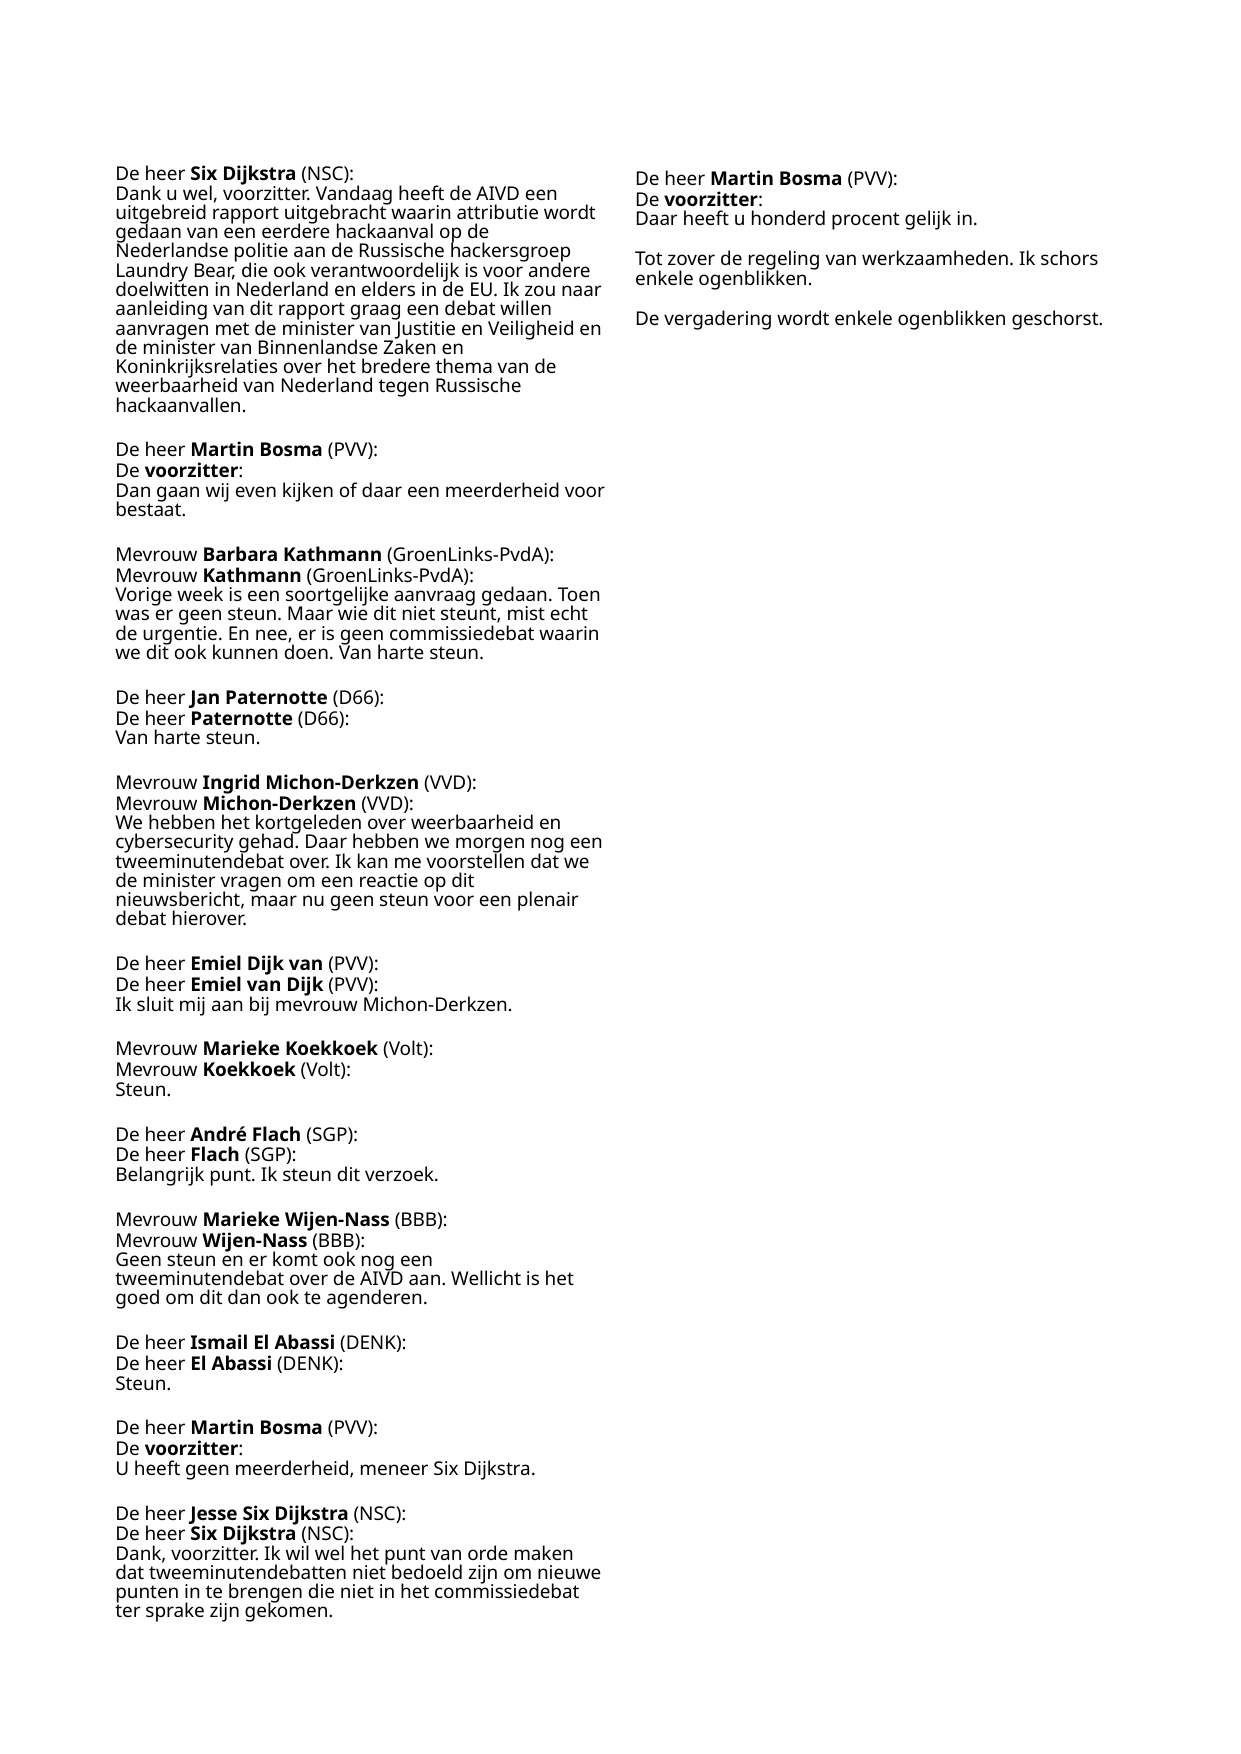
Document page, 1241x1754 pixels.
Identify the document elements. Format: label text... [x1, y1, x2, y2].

text Steun. [115, 1081, 605, 1100]
text De voorzitter: [115, 1440, 605, 1459]
text Geen steun en er komt ook nog een tweeminutendebat over de AIVD aan. Wellicht is het goed om dit dan ook te agenderen. [115, 1251, 605, 1309]
text Dank u wel, voorzitter. Vandaag heeft de AIVD een uitgebreid rapport uitgebracht waarin attributie wordt gedaan van een eerdere hackaanval op de Nederlandse politie aan de Russische hackersgroep Laundry Bear, die ook verantwoordelijk is voor andere doelwitten in Nederland en elders in de EU. Ik zou naar aanleiding van dit rapport graag een debat willen aanvragen met de minister van Justitie en Veiligheid en de minister van Binnenlandse Zaken en Koninkrijksrelaties over het bredere thema van de weerbaarheid van Nederland tegen Russische hackaanvallen. [115, 184, 605, 416]
text De heer Ismail El Abassi (DENK): [115, 1329, 605, 1355]
text Vorige week is een soortgelijke aanvraag gedaan. Toen was er geen steun. Maar wie dit niet steunt, mist echt de urgentie. En nee, er is geen commissiedebat waarin we dit ook kunnen doen. Van harte steun. [115, 586, 605, 663]
text De heer André Flach (SGP): [115, 1121, 605, 1146]
text De voorzitter: [635, 191, 1125, 210]
text Mevrouw Ingrid Michon-Derkzen (VVD): [115, 769, 605, 795]
text Dank, voorzitter. Ik wil wel het punt van orde maken dat tweeminutendebatten niet bedoeld zijn om nieuwe punten in te brengen die niet in het commissiedebat ter sprake zijn gekomen. [115, 1545, 605, 1622]
text Daar heeft u honderd procent gelijk in. [635, 210, 1125, 230]
text Mevrouw Michon-Derkzen (VVD): [115, 795, 605, 814]
text De heer Emiel Dijk van (PVV): [115, 951, 605, 976]
text Ik sluit mij aan bij mevrouw Michon-Derkzen. [115, 996, 605, 1015]
text De vergadering wordt enkele ogenblikken geschorst. [635, 310, 1125, 329]
text De heer Jan Paternotte (D66): [115, 684, 605, 710]
text Dan gaan wij even kijken of daar een meerderheid voor bestaat. [115, 482, 605, 520]
text De heer Flach (SGP): [115, 1146, 605, 1166]
text Mevrouw Wijen-Nass (BBB): [115, 1232, 605, 1251]
text Mevrouw Barbara Kathmann (GroenLinks-PvdA): [115, 541, 605, 567]
text De heer Martin Bosma (PVV): [115, 1414, 605, 1440]
text De voorzitter: [115, 462, 605, 482]
text Belangrijk punt. Ik steun dit verzoek. [115, 1166, 605, 1185]
text De heer El Abassi (DENK): [115, 1355, 605, 1374]
text De heer Jesse Six Dijkstra (NSC): [115, 1500, 605, 1525]
text Tot zover de regeling van werkzaamheden. Ik schors enkele ogenblikken. [635, 250, 1125, 289]
text U heeft geen meerderheid, meneer Six Dijkstra. [115, 1459, 605, 1479]
text De heer Emiel van Dijk (PVV): [115, 976, 605, 996]
text We hebben het kortgeleden over weerbaarheid en cybersecurity gehad. Daar hebben we morgen nog een tweeminutendebat over. Ik kan me voorstellen dat we de minister vragen om een reactie op dit nieuwsbericht, maar nu geen steun voor een plenair debat hierover. [115, 814, 605, 930]
text Mevrouw Marieke Wijen-Nass (BBB): [115, 1206, 605, 1232]
text Van harte steun. [115, 729, 605, 748]
text De heer Six Dijkstra (NSC): [115, 1525, 605, 1545]
text De heer Paternotte (D66): [115, 710, 605, 729]
text Mevrouw Koekkoek (Volt): [115, 1061, 605, 1081]
text De heer Martin Bosma (PVV): [115, 437, 605, 462]
text Steun. [115, 1374, 605, 1394]
text Mevrouw Kathmann (GroenLinks-PvdA): [115, 567, 605, 586]
text De heer Martin Bosma (PVV): [635, 165, 1125, 191]
text Mevrouw Marieke Koekkoek (Volt): [115, 1036, 605, 1061]
text De heer Six Dijkstra (NSC): [115, 165, 605, 184]
